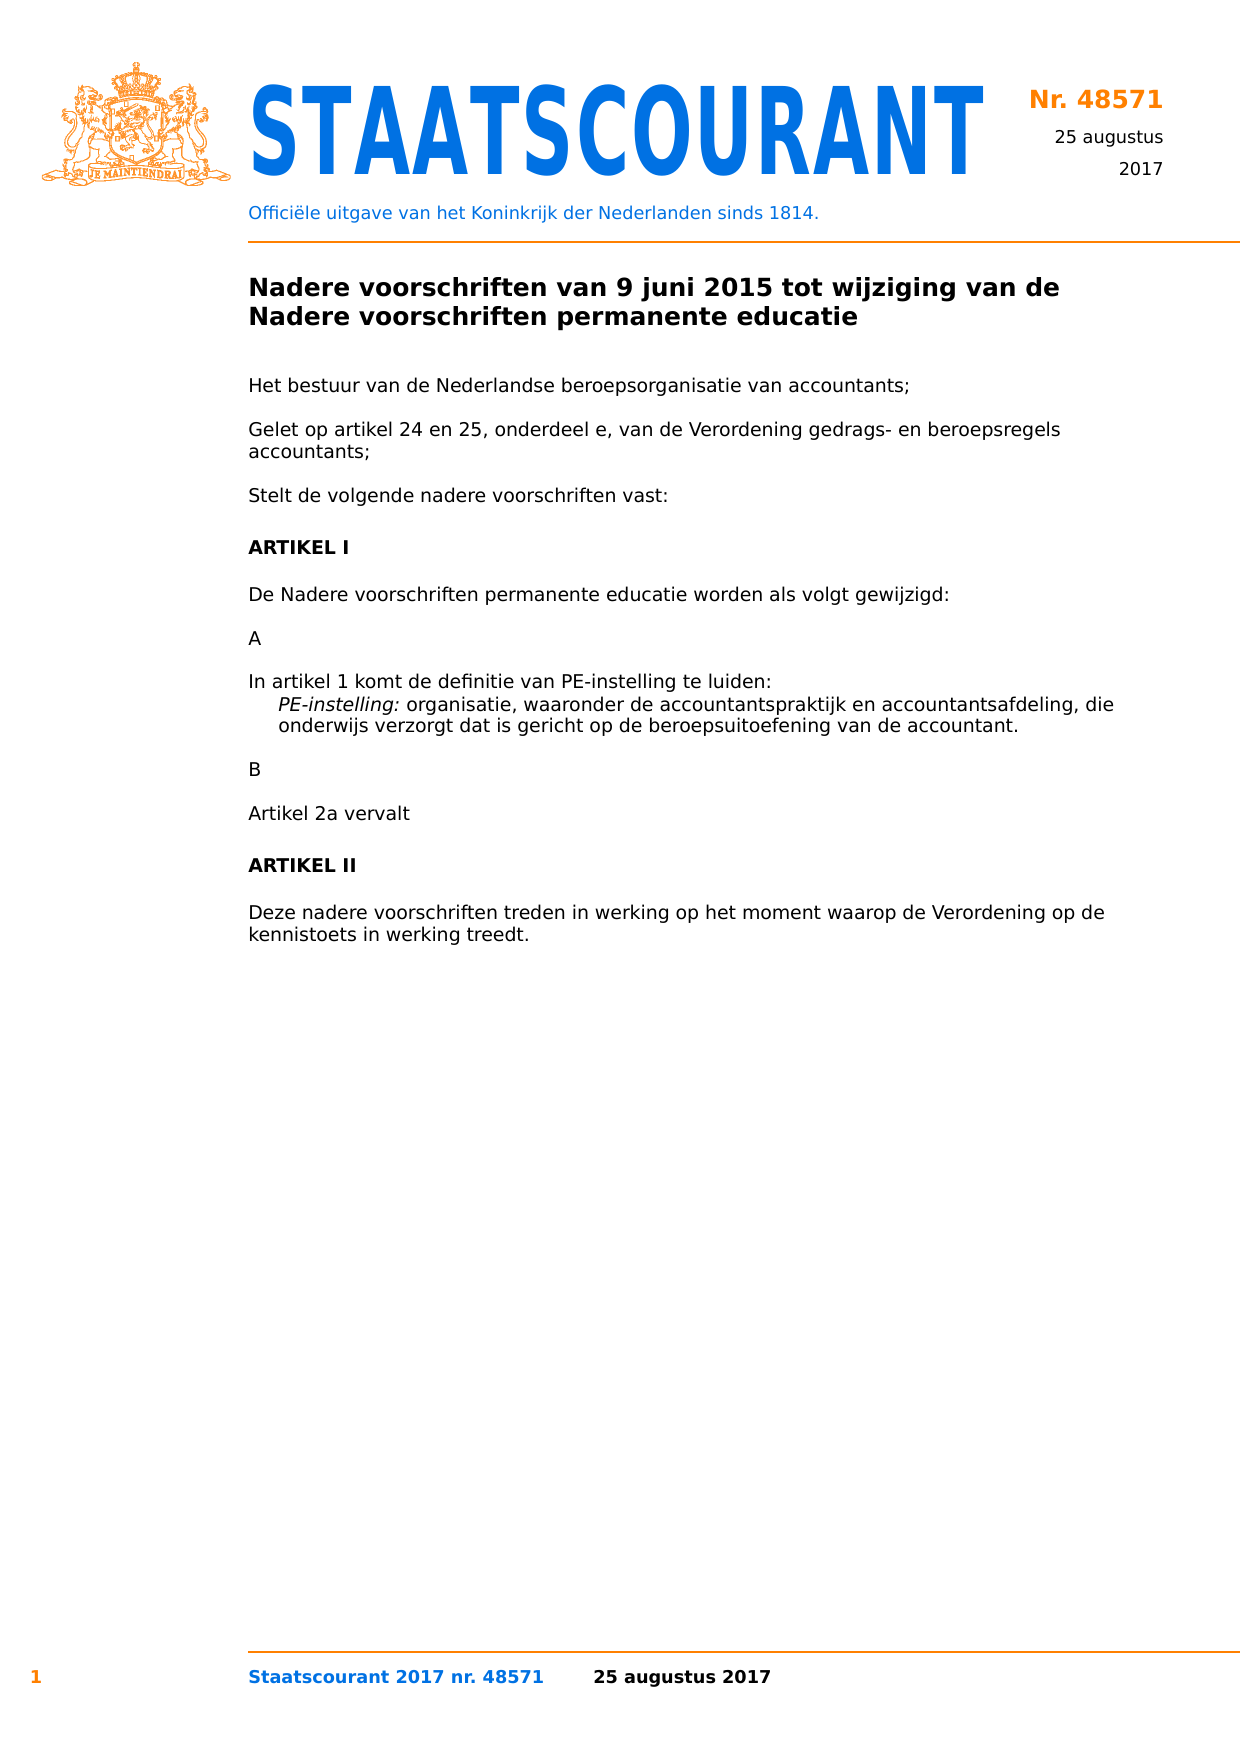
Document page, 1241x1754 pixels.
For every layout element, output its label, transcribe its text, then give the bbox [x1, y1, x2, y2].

table_cell Officiële uitgave van het Koninkrijk der Nederlanden sinds 1814. [248, 203, 1240, 241]
text Stelt de volgende nadere voorschriften vast: [248, 485, 1163, 507]
table_cell 25 augustus [998, 121, 1240, 153]
text Het bestuur van de Nederlandse beroepsorganisatie van accountants; [248, 375, 1163, 397]
subtitle Nadere voorschriften van 9 juni 2015 tot wijziging van de Nadere voorschriften permanente educatie [248, 273, 1163, 331]
text A [248, 628, 1163, 649]
text In artikel 1 komt de definitie van PE-instelling te luiden: [248, 671, 1163, 693]
text B [248, 759, 1163, 781]
table_header [25, 62, 248, 241]
table_header Nr. 48571 [998, 62, 1240, 121]
table_header STAATSCOURANT [248, 62, 998, 203]
table_cell 2017 [998, 153, 1240, 203]
text Artikel 2a vervalt [248, 803, 1163, 825]
text De Nadere voorschriften permanente educatie worden als volgt gewijzigd: [248, 584, 1163, 606]
picture [41, 62, 231, 186]
subtitle ARTIKEL I [248, 537, 1163, 559]
text Gelet op artikel 24 en 25, onderdeel e, van de Verordening gedrags- en beroepsregels accountants; [248, 419, 1163, 463]
text PE-instelling: organisatie, waaronder de accountantspraktijk en accountantsafdeling, die onderwijs verzorgt dat is gericht op de beroepsuitoefening van de accountant. [278, 693, 1163, 737]
subtitle ARTIKEL II [248, 855, 1163, 877]
text Deze nadere voorschriften treden in werking op het moment waarop de Verordening op de kennistoets in werking treedt. [248, 902, 1163, 946]
